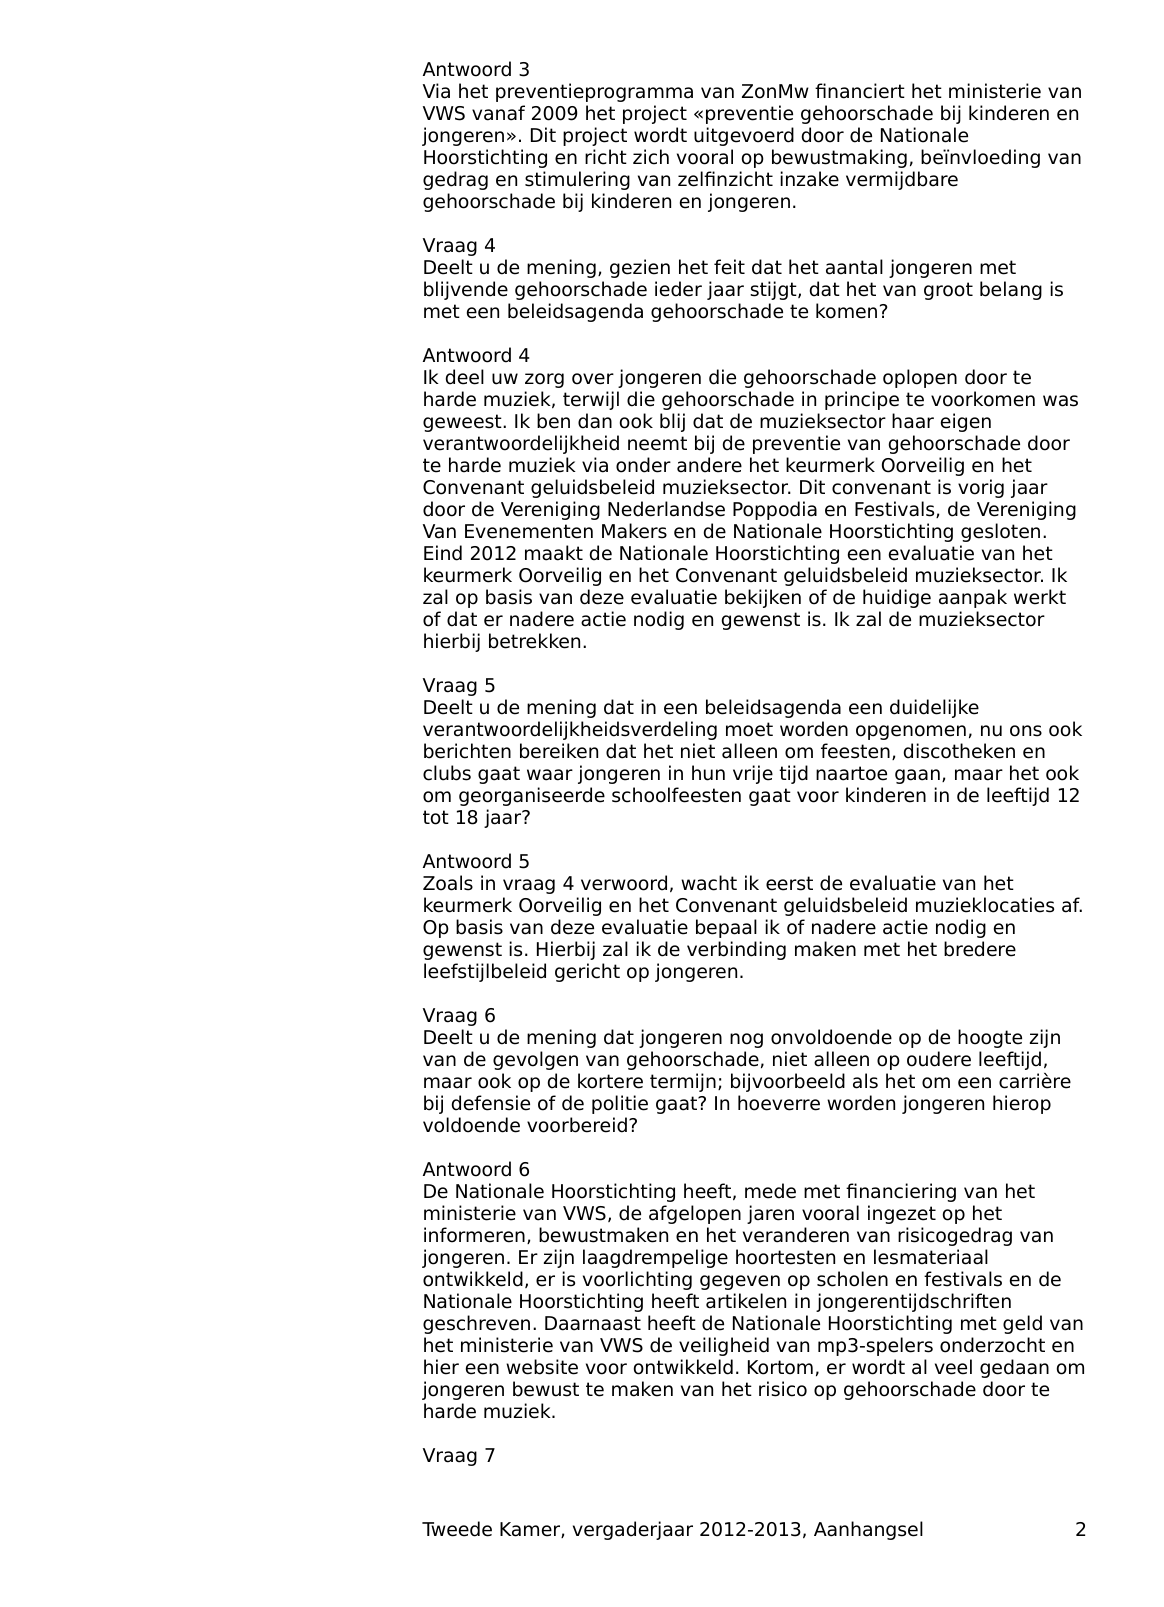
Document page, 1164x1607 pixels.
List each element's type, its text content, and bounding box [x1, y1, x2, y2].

text Vraag 5 [422, 675, 1087, 697]
text Antwoord 3 [422, 59, 1087, 81]
text Vraag 4 [422, 235, 1087, 257]
text Deelt u de mening, gezien het feit dat het aantal jongeren met blijvende gehoorschade ieder jaar stijgt, dat het van groot belang is met een beleidsagenda gehoorschade te komen? [422, 257, 1087, 323]
text Deelt u de mening dat jongeren nog onvoldoende op de hoogte zijn van de gevolgen van gehoorschade, niet alleen op oudere leeftijd, maar ook op de kortere termijn; bijvoorbeeld als het om een carrière bij defensie of de politie gaat? In hoeverre worden jongeren hierop voldoende voorbereid? [422, 1027, 1087, 1137]
text Ik deel uw zorg over jongeren die gehoorschade oplopen door te harde muziek, terwijl die gehoorschade in principe te voorkomen was geweest. Ik ben dan ook blij dat de muzieksector haar eigen verantwoordelijkheid neemt bij de preventie van gehoorschade door te harde muziek via onder andere het keurmerk Oorveilig en het Convenant geluidsbeleid muzieksector. Dit convenant is vorig jaar door de Vereniging Nederlandse Poppodia en Festivals, de Vereniging Van Evenementen Makers en de Nationale Hoorstichting gesloten. Eind 2012 maakt de Nationale Hoorstichting een evaluatie van het keurmerk Oorveilig en het Convenant geluidsbeleid muzieksector. Ik zal op basis van deze evaluatie bekijken of de huidige aanpak werkt of dat er nadere actie nodig en gewenst is. Ik zal de muzieksector hierbij betrekken. [422, 367, 1087, 653]
text Via het preventieprogramma van ZonMw financiert het ministerie van VWS vanaf 2009 het project «preventie gehoorschade bij kinderen en jongeren». Dit project wordt uitgevoerd door de Nationale Hoorstichting en richt zich vooral op bewustmaking, beïnvloeding van gedrag en stimulering van zelfinzicht inzake vermijdbare gehoorschade bij kinderen en jongeren. [422, 81, 1087, 213]
text Vraag 7 [422, 1445, 1087, 1467]
text Zoals in vraag 4 verwoord, wacht ik eerst de evaluatie van het keurmerk Oorveilig en het Convenant geluidsbeleid muzieklocaties af. Op basis van deze evaluatie bepaal ik of nadere actie nodig en gewenst is. Hierbij zal ik de verbinding maken met het bredere leefstijlbeleid gericht op jongeren. [422, 873, 1087, 983]
text Deelt u de mening dat in een beleidsagenda een duidelijke verantwoordelijkheidsverdeling moet worden opgenomen, nu ons ook berichten bereiken dat het niet alleen om feesten, discotheken en clubs gaat waar jongeren in hun vrije tijd naartoe gaan, maar het ook om georganiseerde schoolfeesten gaat voor kinderen in de leeftijd 12 tot 18 jaar? [422, 697, 1087, 829]
text Antwoord 4 [422, 345, 1087, 367]
text De Nationale Hoorstichting heeft, mede met financiering van het ministerie van VWS, de afgelopen jaren vooral ingezet op het informeren, bewustmaken en het veranderen van risicogedrag van jongeren. Er zijn laagdrempelige hoortesten en lesmateriaal ontwikkeld, er is voorlichting gegeven op scholen en festivals en de Nationale Hoorstichting heeft artikelen in jongerentijdschriften geschreven. Daarnaast heeft de Nationale Hoorstichting met geld van het ministerie van VWS de veiligheid van mp3-spelers onderzocht en hier een website voor ontwikkeld. Kortom, er wordt al veel gedaan om jongeren bewust te maken van het risico op gehoorschade door te harde muziek. [422, 1181, 1087, 1423]
text Antwoord 5 [422, 851, 1087, 873]
text Vraag 6 [422, 1005, 1087, 1027]
text Antwoord 6 [422, 1159, 1087, 1181]
